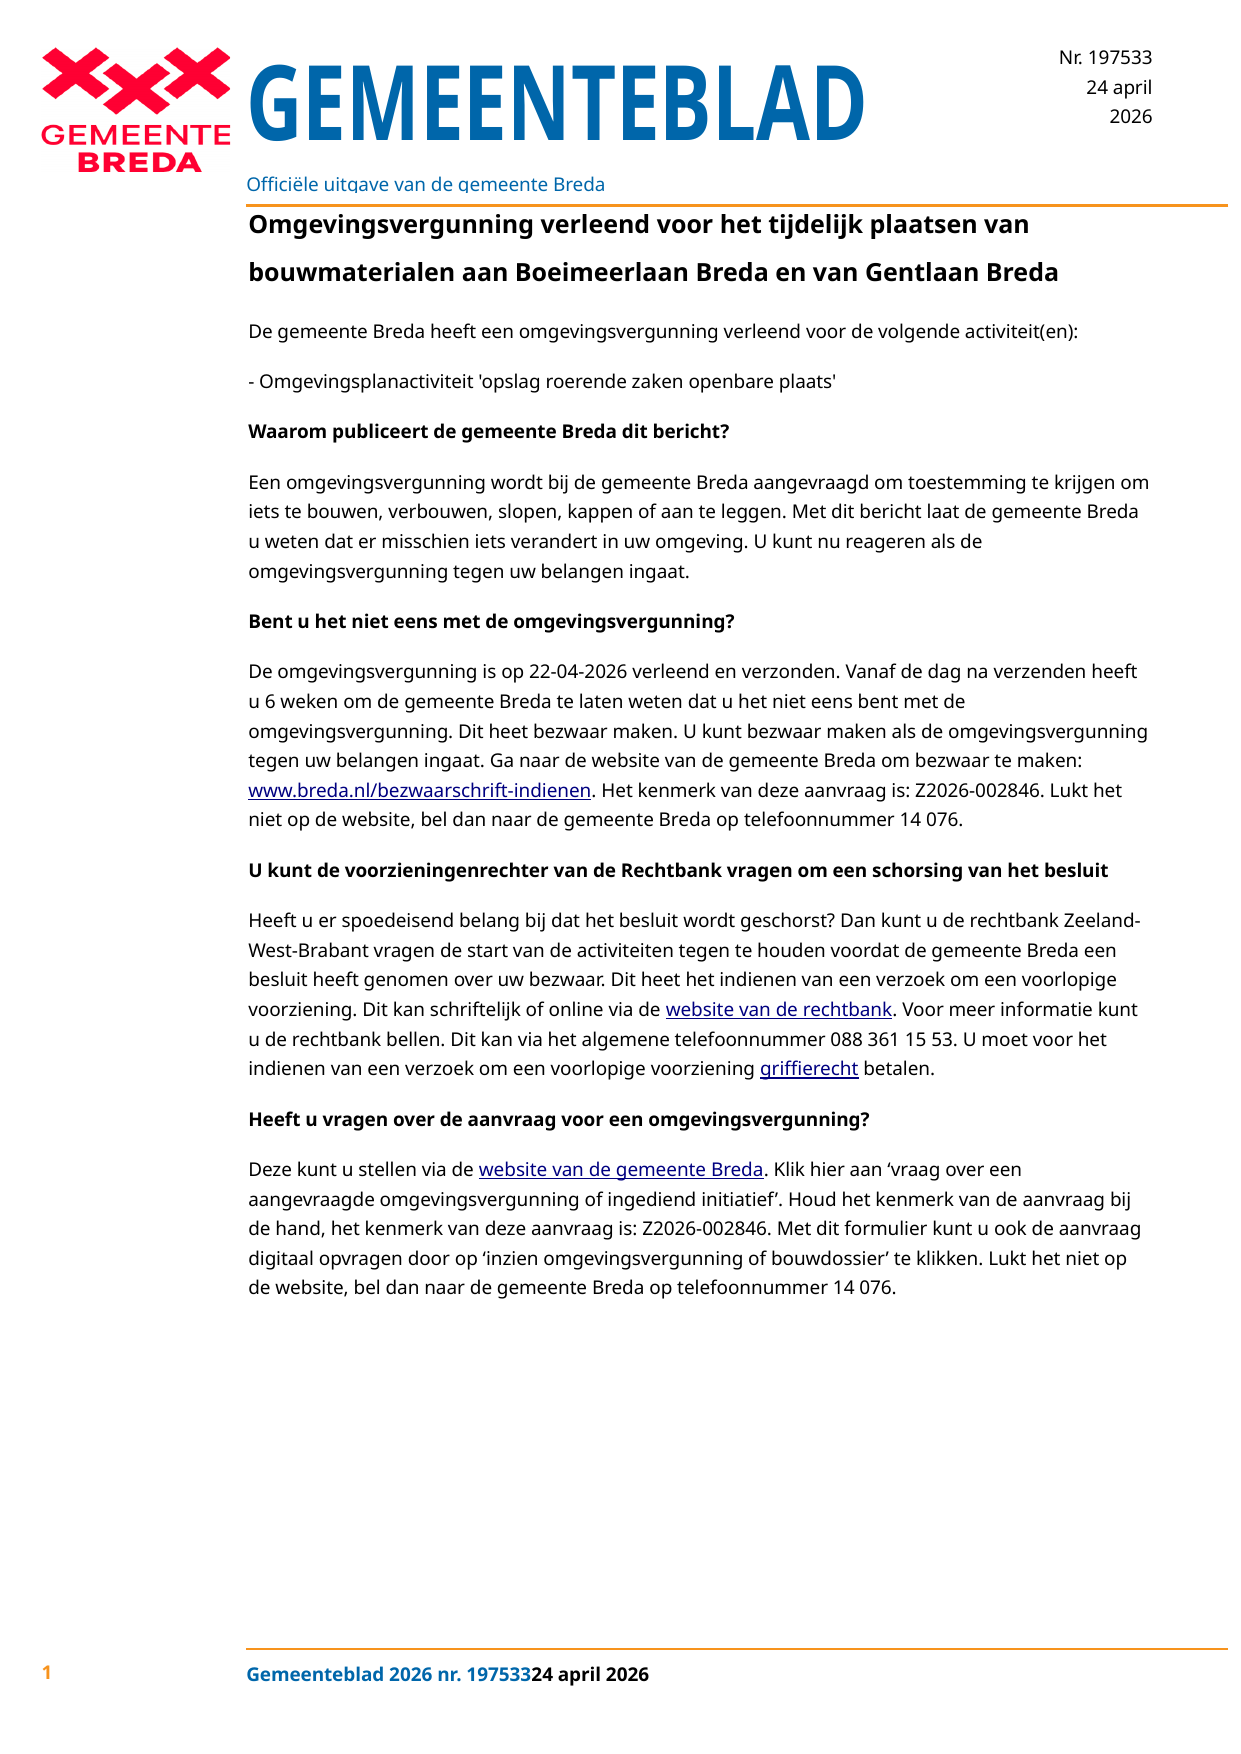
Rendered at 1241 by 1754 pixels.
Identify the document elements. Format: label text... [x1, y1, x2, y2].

picture [41, 47, 231, 172]
text Heeft u er spoedeisend belang bij dat het besluit wordt geschorst? Dan kunt u de rechtbank Zeeland-West-Brabant vragen de start van de activiteiten tegen te houden voordat de gemeente Breda een besluit heeft genomen over uw bezwaar. Dit heet het indienen van een verzoek om een voorlopige voorziening. Dit kan schriftelijk of online via de website van de rechtbank. Voor meer informatie kunt u de rechtbank bellen. Dit kan via het algemene telefoonnummer 088 361 15 53. U moet voor het indienen van een verzoek om een voorlopige voorziening griffierecht betalen. [248, 907, 1152, 1081]
text Bent u het niet eens met de omgevingsvergunning? [248, 608, 1152, 634]
text Deze kunt u stellen via de website van de gemeente Breda. Klik hier aan ‘vraag over een aangevraagde omgevingsvergunning of ingediend initiatief’. Houd het kenmerk van de aanvraag bij de hand, het kenmerk van deze aanvraag is: Z2026-002846. Met dit formulier kunt u ook de aanvraag digitaal opvragen door op ‘inzien omgevingsvergunning of bouwdossier’ te klikken. Lukt het niet op de website, bel dan naar de gemeente Breda op telefoonnummer 14 076. [248, 1156, 1152, 1300]
text Een omgevingsvergunning wordt bij de gemeente Breda aangevraagd om toestemming te krijgen om iets te bouwen, verbouwen, slopen, kappen of aan te leggen. Met dit bericht laat de gemeente Breda u weten dat er misschien iets verandert in uw omgeving. U kunt nu reageren als de omgevingsvergunning tegen uw belangen ingaat. [248, 469, 1152, 584]
text De omgevingsvergunning is op 22-04-2026 verleend en verzonden. Vanaf de dag na verzenden heeft u 6 weken om de gemeente Breda te laten weten dat u het niet eens bent met de omgevingsvergunning. Dit heet bezwaar maken. U kunt bezwaar maken als de omgevingsvergunning tegen uw belangen ingaat. Ga naar de website van de gemeente Breda om bezwaar te maken: www.breda.nl/bezwaarschrift-indienen. Het kenmerk van deze aanvraag is: Z2026-002846. Lukt het niet op de website, bel dan naar de gemeente Breda op telefoonnummer 14 076. [248, 659, 1152, 832]
text Waarom publiceert de gemeente Breda dit bericht? [248, 419, 1152, 444]
text De gemeente Breda heeft een omgevingsvergunning verleend voor de volgende activiteit(en): [248, 318, 1152, 344]
text Heeft u vragen over de aanvraag voor een omgevingsvergunning? [248, 1106, 1152, 1132]
text - Omgevingsplanactiviteit 'opslag roerende zaken openbare plaats' [248, 368, 1152, 394]
text U kunt de voorzieningenrechter van de Rechtbank vragen om een schorsing van het besluit [248, 857, 1152, 883]
text Omgevingsvergunning verleend voor het tijdelijk plaatsen van bouwmaterialen aan Boeimeerlaan Breda en van Gentlaan Breda [248, 207, 1152, 288]
